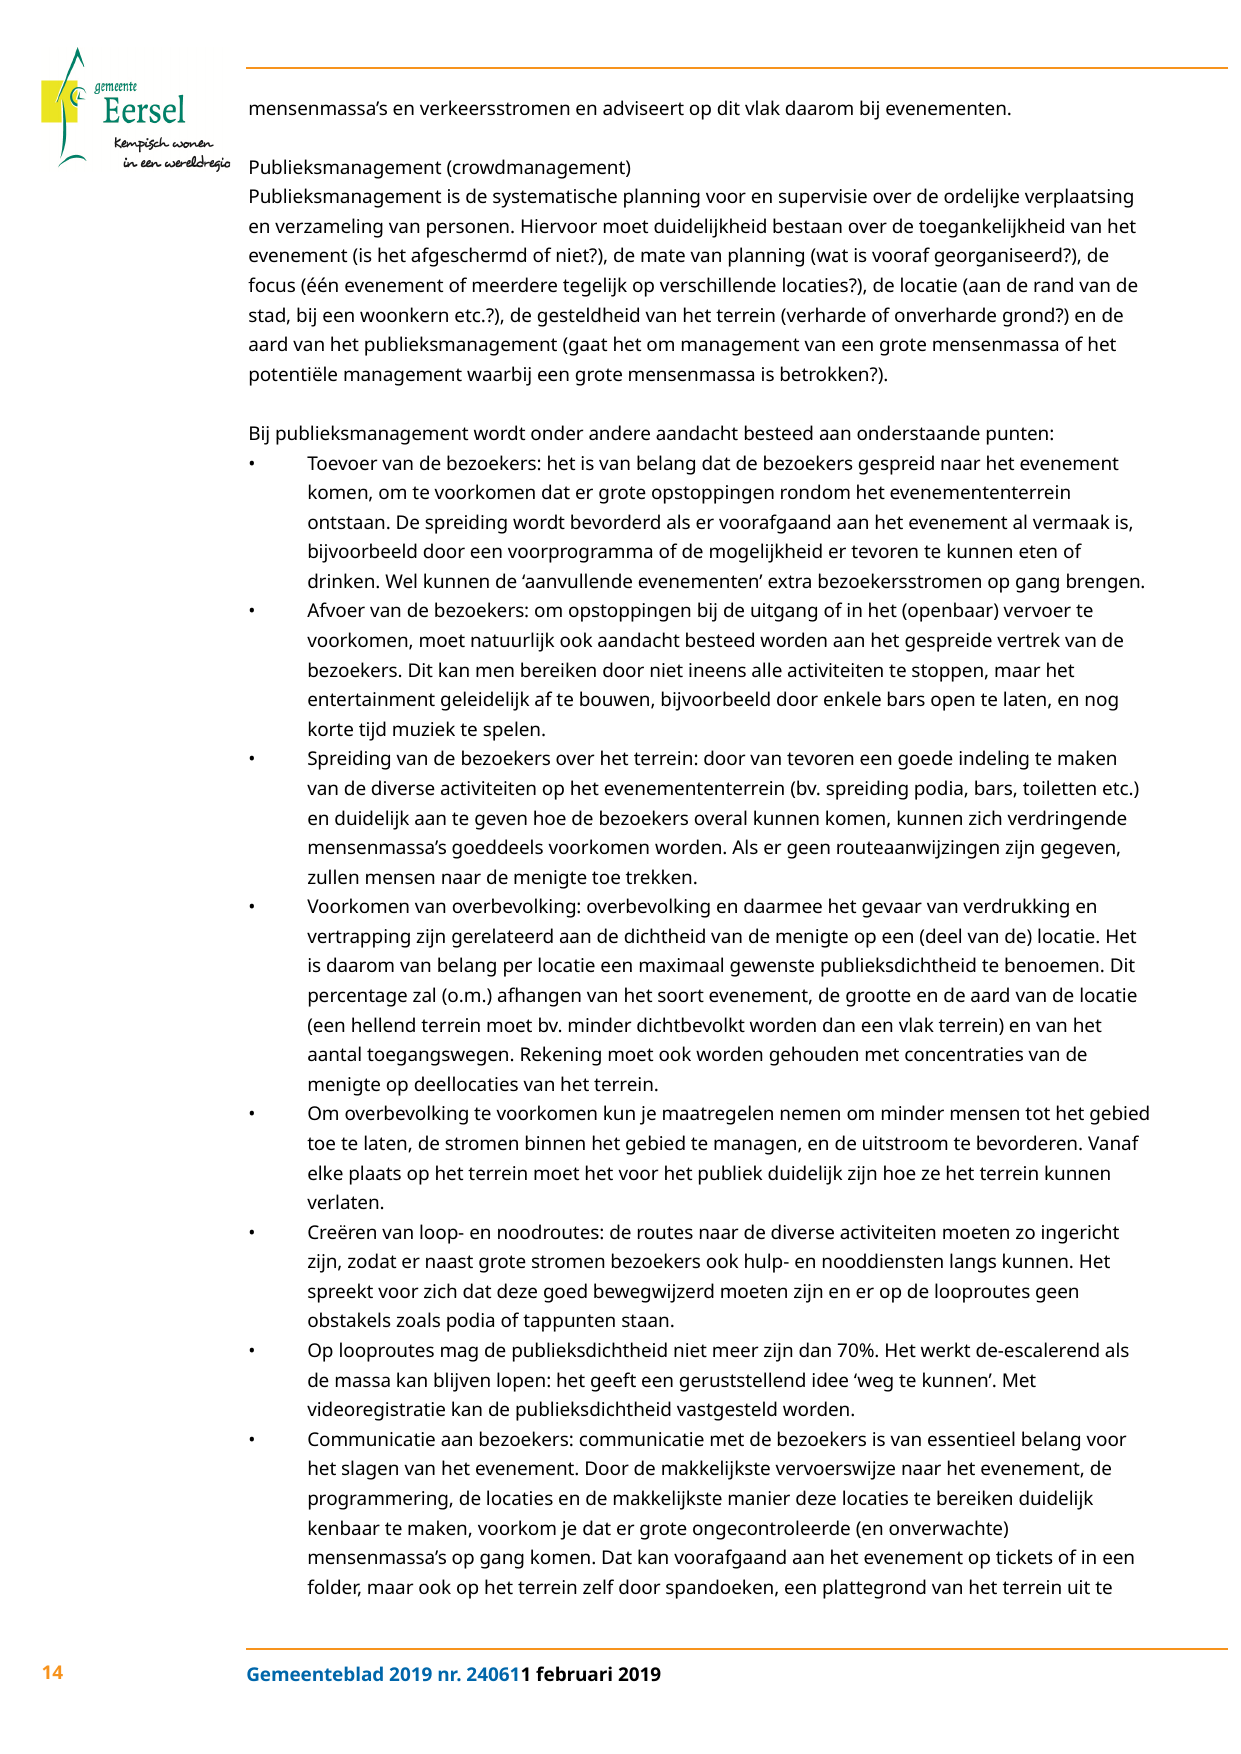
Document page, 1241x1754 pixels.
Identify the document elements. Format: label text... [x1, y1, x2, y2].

list Spreiding van de bezoekers over het terrein: door van tevoren een goede indeling te maken van de diverse activiteiten op het evenemententerrein (bv. spreiding podia, bars, toiletten etc.) en duidelijk aan te geven hoe de bezoekers overal kunnen komen, kunnen zich verdringende mensenmassa’s goeddeels voorkomen worden. Als er geen routeaanwijzingen zijn gegeven, zullen mensen naar de menigte toe trekken. [248, 746, 1152, 890]
text Bij publieksmanagement wordt onder andere aandacht besteed aan onderstaande punten: [248, 420, 1152, 446]
picture [41, 47, 231, 172]
text Publieksmanagement is de systematische planning voor en supervisie over de ordelijke verplaatsing en verzameling van personen. Hiervoor moet duidelijkheid bestaan over de toegankelijkheid van het evenement (is het afgeschermd of niet?), de mate van planning (wat is vooraf georganiseerd?), de focus (één evenement of meerdere tegelijk op verschillende locaties?), de locatie (aan de rand van de stad, bij een woonkern etc.?), de gesteldheid van het terrein (verharde of onverharde grond?) en de aard van het publieksmanagement (gaat het om management van een grote mensenmassa of het potentiële management waarbij een grote mensenmassa is betrokken?). [248, 183, 1152, 387]
list Communicatie aan bezoekers: communicatie met de bezoekers is van essentieel belang voor het slagen van het evenement. Door de makkelijkste vervoerswijze naar het evenement, de programmering, de locaties en de makkelijkste manier deze locaties te bereiken duidelijk kenbaar te maken, voorkom je dat er grote ongecontroleerde (en onverwachte) mensenmassa’s op gang komen. Dat kan voorafgaand aan het evenement op tickets of in een folder, maar ook op het terrein zelf door spandoeken, een plattegrond van het terrein uit te [248, 1426, 1152, 1600]
list Voorkomen van overbevolking: overbevolking en daarmee het gevaar van verdrukking en vertrapping zijn gerelateerd aan de dichtheid van de menigte op een (deel van de) locatie. Het is daarom van belang per locatie een maximaal gewenste publieksdichtheid te benoemen. Dit percentage zal (o.m.) afhangen van het soort evenement, de grootte en de aard van de locatie (een hellend terrein moet bv. minder dichtbevolkt worden dan een vlak terrein) en van het aantal toegangswegen. Rekening moet ook worden gehouden met concentraties van de menigte op deellocaties van het terrein. [248, 893, 1152, 1097]
list Om overbevolking te voorkomen kun je maatregelen nemen om minder mensen tot het gebied toe te laten, de stromen binnen het gebied te managen, en de uitstroom te bevorderen. Vanaf elke plaats op het terrein moet het voor het publiek duidelijk zijn hoe ze het terrein kunnen verlaten. [248, 1101, 1152, 1215]
text Publieksmanagement (crowdmanagement) [248, 154, 1152, 180]
list Op looproutes mag de publieksdichtheid niet meer zijn dan 70%. Het werkt de-escalerend als de massa kan blijven lopen: het geeft een geruststellend idee ‘weg te kunnen’. Met videoregistratie kan de publieksdichtheid vastgesteld worden. [248, 1337, 1152, 1422]
list Afvoer van de bezoekers: om opstoppingen bij de uitgang of in het (openbaar) vervoer te voorkomen, moet natuurlijk ook aandacht besteed worden aan het gespreide vertrek van de bezoekers. Dit kan men bereiken door niet ineens alle activiteiten te stoppen, maar het entertainment geleidelijk af te bouwen, bijvoorbeeld door enkele bars open te laten, en nog korte tijd muziek te spelen. [248, 598, 1152, 742]
list Creëren van loop- en noodroutes: de routes naar de diverse activiteiten moeten zo ingericht zijn, zodat er naast grote stromen bezoekers ook hulp- en nooddiensten langs kunnen. Het spreekt voor zich dat deze goed bewegwijzerd moeten zijn en er op de looproutes geen obstakels zoals podia of tappunten staan. [248, 1219, 1152, 1333]
text mensenmassa’s en verkeersstromen en adviseert op dit vlak daarom bij evenementen. [248, 95, 1152, 121]
list Toevoer van de bezoekers: het is van belang dat de bezoekers gespreid naar het evenement komen, om te voorkomen dat er grote opstoppingen rondom het evenemententerrein ontstaan. De spreiding wordt bevorderd als er voorafgaand aan het evenement al vermaak is, bijvoorbeeld door een voorprogramma of de mogelijkheid er tevoren te kunnen eten of drinken. Wel kunnen de ‘aanvullende evenementen’ extra bezoekersstromen op gang brengen. [248, 450, 1152, 594]
